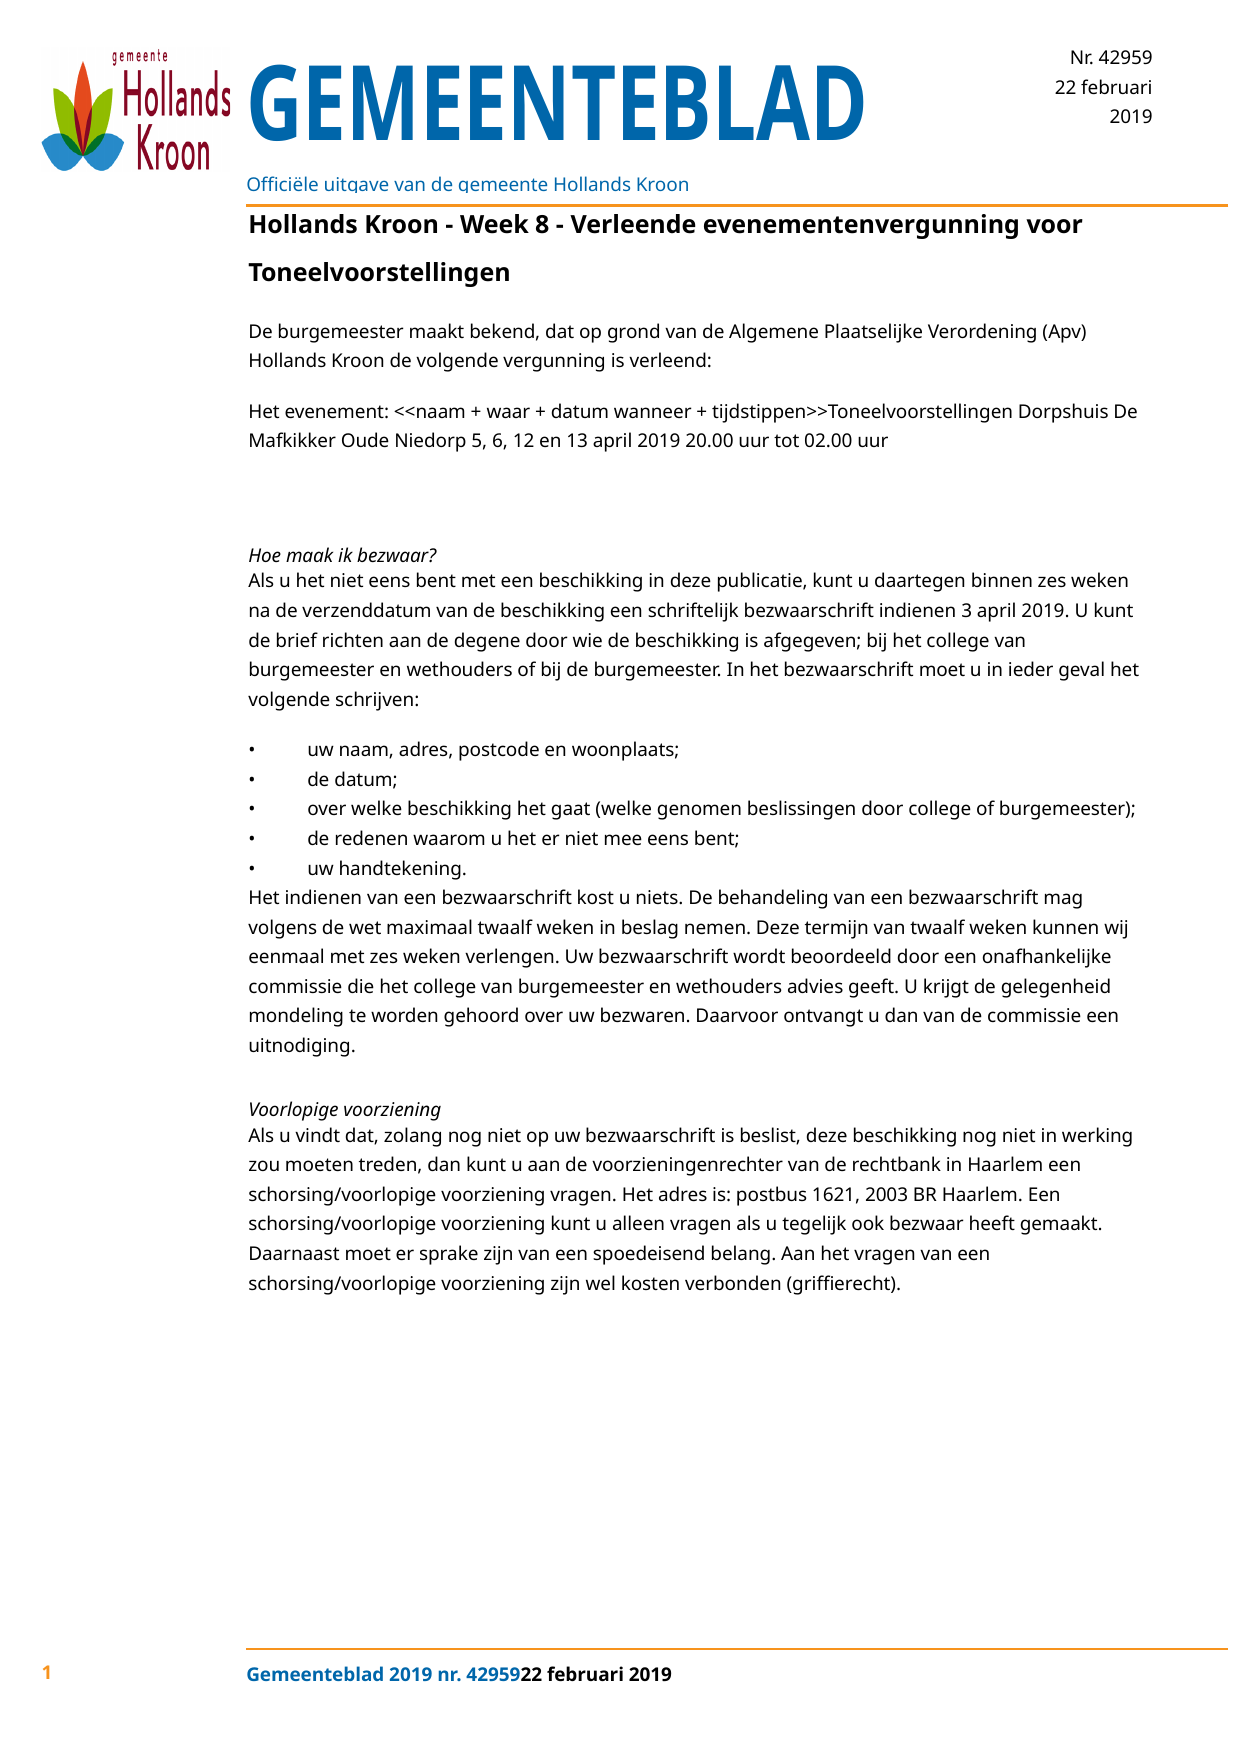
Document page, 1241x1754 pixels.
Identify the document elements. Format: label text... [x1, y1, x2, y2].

list de datum; [248, 766, 1152, 792]
list de redenen waarom u het er niet mee eens bent; [248, 825, 1152, 851]
text Als u vindt dat, zolang nog niet op uw bezwaarschrift is beslist, deze beschikking nog niet in werking zou moeten treden, dan kunt u aan de voorzieningenrechter van de rechtbank in Haarlem een schorsing/voorlopige voorziening vragen. Het adres is: postbus 1621, 2003 BR Haarlem. Een schorsing/voorlopige voorziening kunt u alleen vragen als u tegelijk ook bezwaar heeft gemaakt. Daarnaast moet er sprake zijn van een spoedeisend belang. Aan het vragen van een schorsing/voorlopige voorziening zijn wel kosten verbonden (griffierecht). [248, 1122, 1152, 1296]
text Voorlopige voorziening [248, 1096, 1152, 1122]
list over welke beschikking het gaat (welke genomen beslissingen door college of burgemeester); [248, 796, 1152, 821]
text De burgemeester maakt bekend, dat op grond van de Algemene Plaatselijke Verordening (Apv) Hollands Kroon de volgende vergunning is verleend: [248, 318, 1152, 373]
text Hoe maak ik bezwaar? [248, 542, 1152, 568]
text Als u het niet eens bent met een beschikking in deze publicatie, kunt u daartegen binnen zes weken na de verzenddatum van de beschikking een schriftelijk bezwaarschrift indienen 3 april 2019. U kunt de brief richten aan de degene door wie de beschikking is afgegeven; bij het college van burgemeester en wethouders of bij de burgemeester. In het bezwaarschrift moet u in ieder geval het volgende schrijven: [248, 568, 1152, 712]
picture [41, 47, 231, 172]
text Het evenement: <<naam + waar + datum wanneer + tijdstippen>>Toneelvoorstellingen Dorpshuis De Mafkikker Oude Niedorp 5, 6, 12 en 13 april 2019 20.00 uur tot 02.00 uur [248, 398, 1152, 453]
list uw handtekening. [248, 855, 1152, 880]
list uw naam, adres, postcode en woonplaats; [248, 736, 1152, 762]
text Het indienen van een bezwaarschrift kost u niets. De behandeling van een bezwaarschrift mag volgens de wet maximaal twaalf weken in beslag nemen. Deze termijn van twaalf weken kunnen wij eenmaal met zes weken verlengen. Uw bezwaarschrift wordt beoordeeld door een onafhankelijke commissie die het college van burgemeester en wethouders advies geeft. U krijgt de gelegenheid mondeling te worden gehoord over uw bezwaren. Daarvoor ontvangt u dan van de commissie een uitnodiging. [248, 884, 1152, 1058]
text Hollands Kroon - Week 8 - Verleende evenementenvergunning voor Toneelvoorstellingen [248, 207, 1152, 288]
